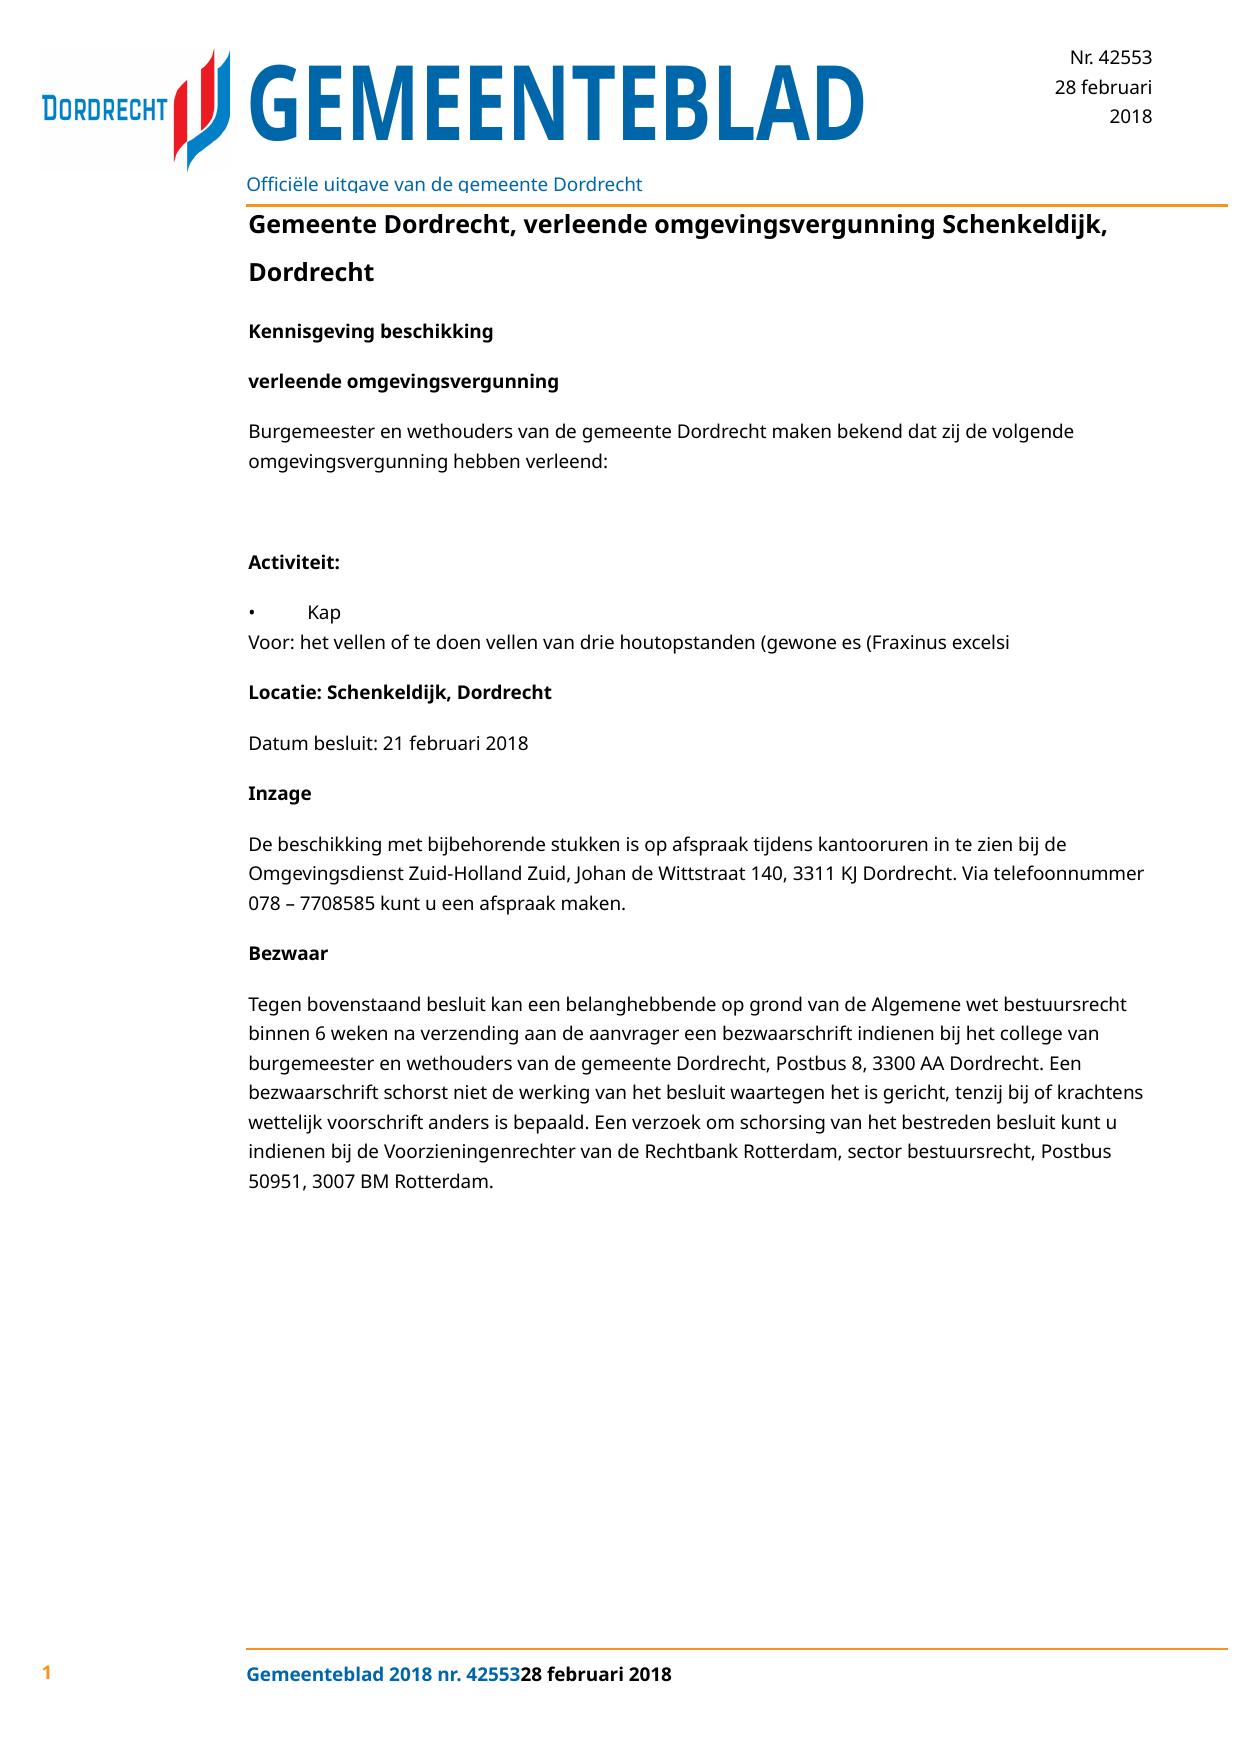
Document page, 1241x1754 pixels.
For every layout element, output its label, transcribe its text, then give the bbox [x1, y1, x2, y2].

text Locatie: Schenkeldijk, Dordrecht [248, 679, 1152, 705]
text verleende omgevingsvergunning [248, 368, 1152, 394]
text De beschikking met bijbehorende stukken is op afspraak tijdens kantooruren in te zien bij de Omgevingsdienst Zuid-Holland Zuid, Johan de Wittstraat 140, 3311 KJ Dordrecht. Via telefoonnummer 078 – 7708585 kunt u een afspraak maken. [248, 831, 1152, 916]
text Inzage [248, 780, 1152, 806]
list Kap [248, 599, 1152, 625]
text Bezwaar [248, 940, 1152, 966]
text Activiteit: [248, 549, 1152, 575]
text Gemeente Dordrecht, verleende omgevingsvergunning Schenkeldijk, Dordrecht [248, 207, 1152, 288]
text Kennisgeving beschikking [248, 318, 1152, 344]
text Tegen bovenstaand besluit kan een belanghebbende op grond van de Algemene wet bestuursrecht binnen 6 weken na verzending aan de aanvrager een bezwaarschrift indienen bij het college van burgemeester en wethouders van de gemeente Dordrecht, Postbus 8, 3300 AA Dordrecht. Een bezwaarschrift schorst niet de werking van het besluit waartegen het is gericht, tenzij bij of krachtens wettelijk voorschrift anders is bepaald. Een verzoek om schorsing van het bestreden besluit kunt u indienen bij de Voorzieningenrechter van de Rechtbank Rotterdam, sector bestuursrecht, Postbus 50951, 3007 BM Rotterdam. [248, 991, 1152, 1194]
text Burgemeester en wethouders van de gemeente Dordrecht maken bekend dat zij de volgende omgevingsvergunning hebben verleend: [248, 419, 1152, 474]
text Voor: het vellen of te doen vellen van drie houtopstanden (gewone es (Fraxinus excelsi [248, 629, 1152, 655]
picture [41, 47, 231, 172]
text Datum besluit: 21 februari 2018 [248, 730, 1152, 756]
